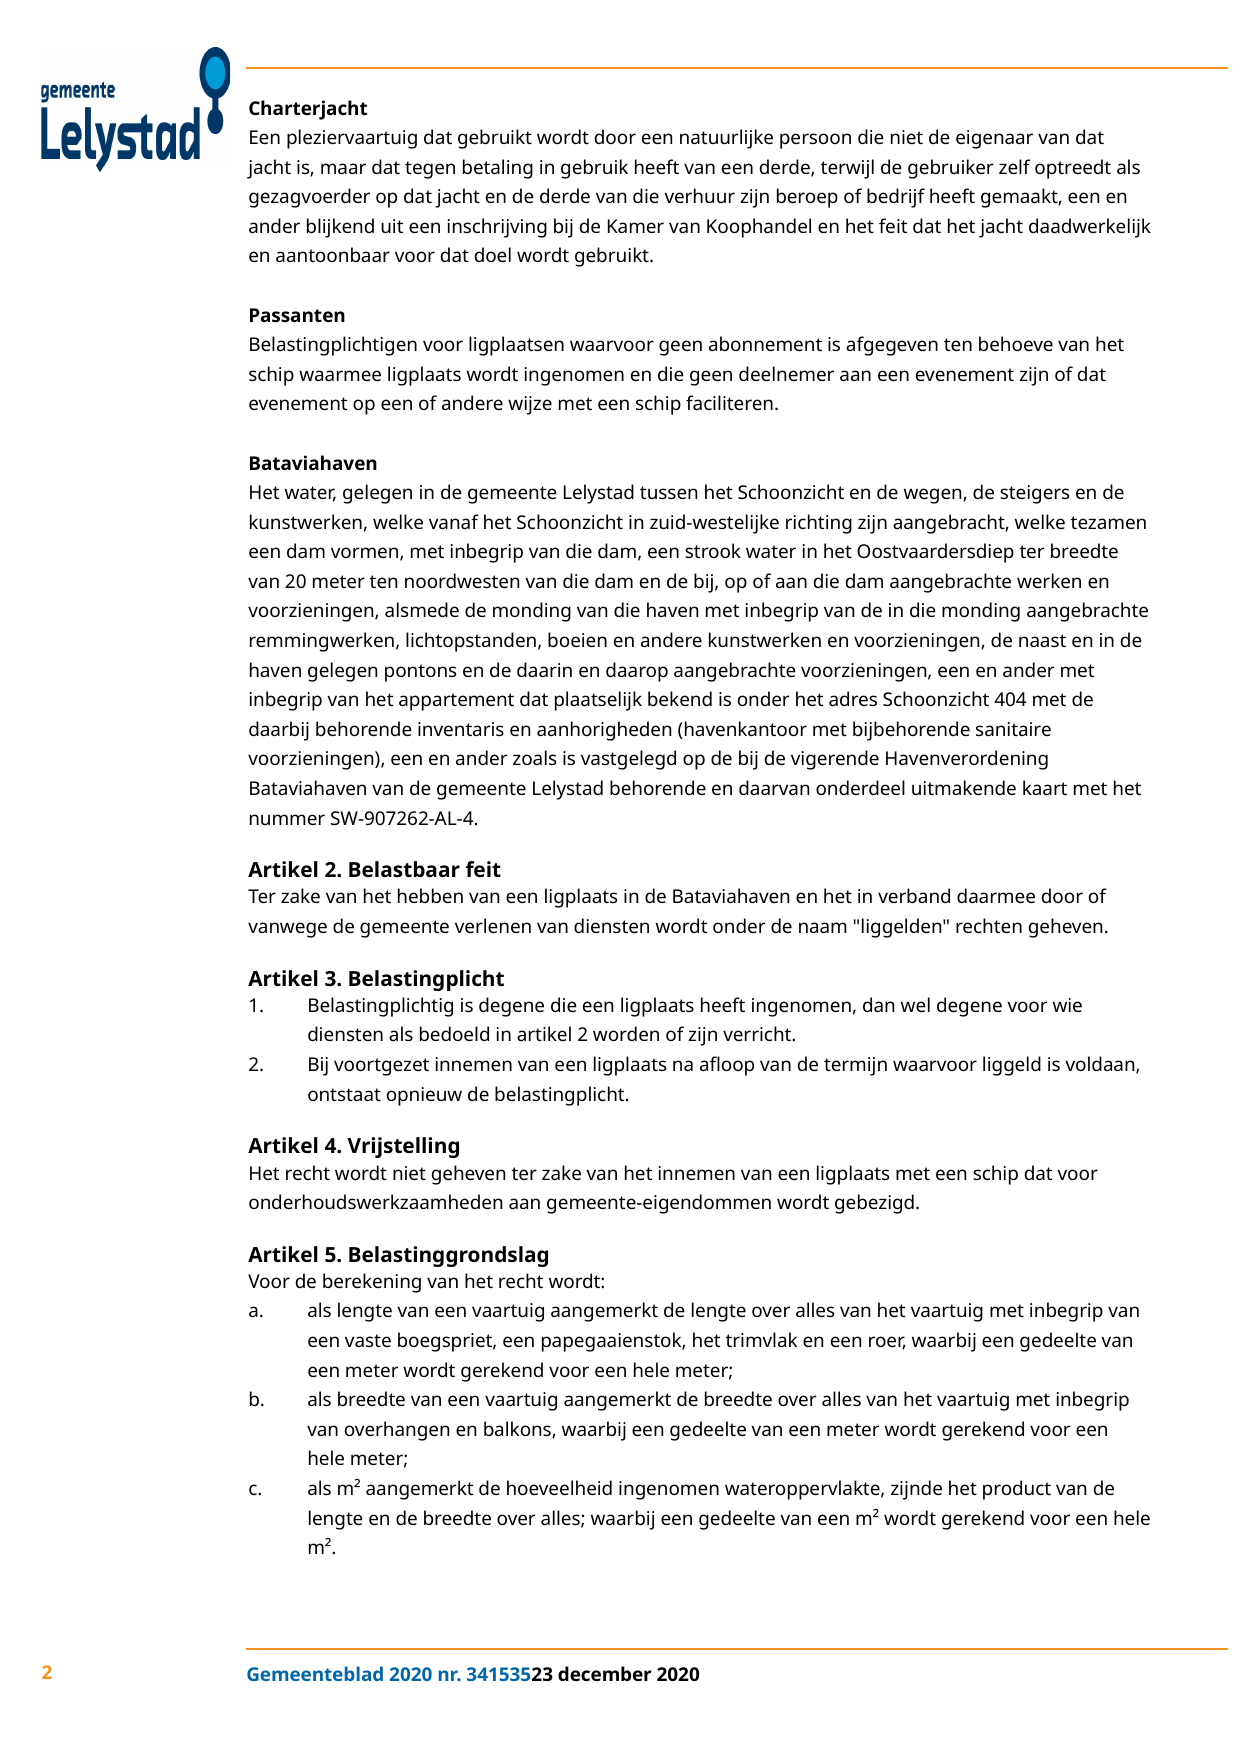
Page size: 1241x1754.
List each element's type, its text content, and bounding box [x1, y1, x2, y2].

picture [41, 47, 231, 172]
text Charterjacht [248, 95, 1152, 121]
text Belastingplichtigen voor ligplaatsen waarvoor geen abonnement is afgegeven ten behoeve van het schip waarmee ligplaats wordt ingenomen en die geen deelnemer aan een evenement zijn of dat evenement op een of andere wijze met een schip faciliteren. [248, 331, 1152, 416]
text Bataviahaven [248, 450, 1152, 476]
text Een pleziervaartuig dat gebruikt wordt door een natuurlijke persoon die niet de eigenaar van dat jacht is, maar dat tegen betaling in gebruik heeft van een derde, terwijl de gebruiker zelf optreedt als gezagvoerder op dat jacht en de derde van die verhuur zijn beroep of bedrijf heeft gemaakt, een en ander blijkend uit een inschrijving bij de Kamer van Koophandel en het feit dat het jacht daadwerkelijk en aantoonbaar voor dat doel wordt gebruikt. [248, 124, 1152, 268]
text Artikel 3. Belastingplicht [248, 964, 1152, 992]
list als breedte van een vaartuig aangemerkt de breedte over alles van het vaartuig met inbegrip van overhangen en balkons, waarbij een gedeelte van een meter wordt gerekend voor een hele meter; [248, 1386, 1152, 1471]
list Belastingplichtig is degene die een ligplaats heeft ingenomen, dan wel degene voor wie diensten als bedoeld in artikel 2 worden of zijn verricht. [248, 992, 1152, 1047]
text Artikel 4. Vrijstelling [248, 1131, 1152, 1160]
text Ter zake van het hebben van een ligplaats in de Bataviahaven en het in verband daarmee door of vanwege de gemeente verlenen van diensten wordt onder de naam "liggelden" rechten geheven. [248, 884, 1152, 939]
list als lengte van een vaartuig aangemerkt de lengte over alles van het vaartuig met inbegrip van een vaste boegspriet, een papegaaienstok, het trimvlak en een roer, waarbij een gedeelte van een meter wordt gerekend voor een hele meter; [248, 1298, 1152, 1383]
text Het water, gelegen in de gemeente Lelystad tussen het Schoonzicht en de wegen, de steigers en de kunstwerken, welke vanaf het Schoonzicht in zuid-westelijke richting zijn aangebracht, welke tezamen een dam vormen, met inbegrip van die dam, een strook water in het Oostvaardersdiep ter breedte van 20 meter ten noordwesten van die dam en de bij, op of aan die dam aangebrachte werken en voorzieningen, alsmede de monding van die haven met inbegrip van de in die monding aangebrachte remmingwerken, lichtopstanden, boeien en andere kunstwerken en voorzieningen, de naast en in de haven gelegen pontons en de daarin en daarop aangebrachte voorzieningen, een en ander met inbegrip van het appartement dat plaatselijk bekend is onder het adres Schoonzicht 404 met de daarbij behorende inventaris en aanhorigheden (havenkantoor met bijbehorende sanitaire voorzieningen), een en ander zoals is vastgelegd op de bij de vigerende Havenverordening Bataviahaven van de gemeente Lelystad behorende en daarvan onderdeel uitmakende kaart met het nummer SW-907262-AL-4. [248, 479, 1152, 831]
text Het recht wordt niet geheven ter zake van het innemen van een ligplaats met een schip dat voor onderhoudswerkzaamheden aan gemeente-eigendommen wordt gebezigd. [248, 1160, 1152, 1215]
text Artikel 5. Belastinggrondslag [248, 1240, 1152, 1268]
text Artikel 2. Belastbaar feit [248, 855, 1152, 884]
text Voor de berekening van het recht wordt: [248, 1268, 1152, 1294]
list Bij voortgezet innemen van een ligplaats na afloop van de termijn waarvoor liggeld is voldaan, ontstaat opnieuw de belastingplicht. [248, 1051, 1152, 1107]
text Passanten [248, 302, 1152, 328]
list als m² aangemerkt de hoeveelheid ingenomen wateroppervlakte, zijnde het product van de lengte en de breedte over alles; waarbij een gedeelte van een m² wordt gerekend voor een hele m². [248, 1475, 1152, 1560]
